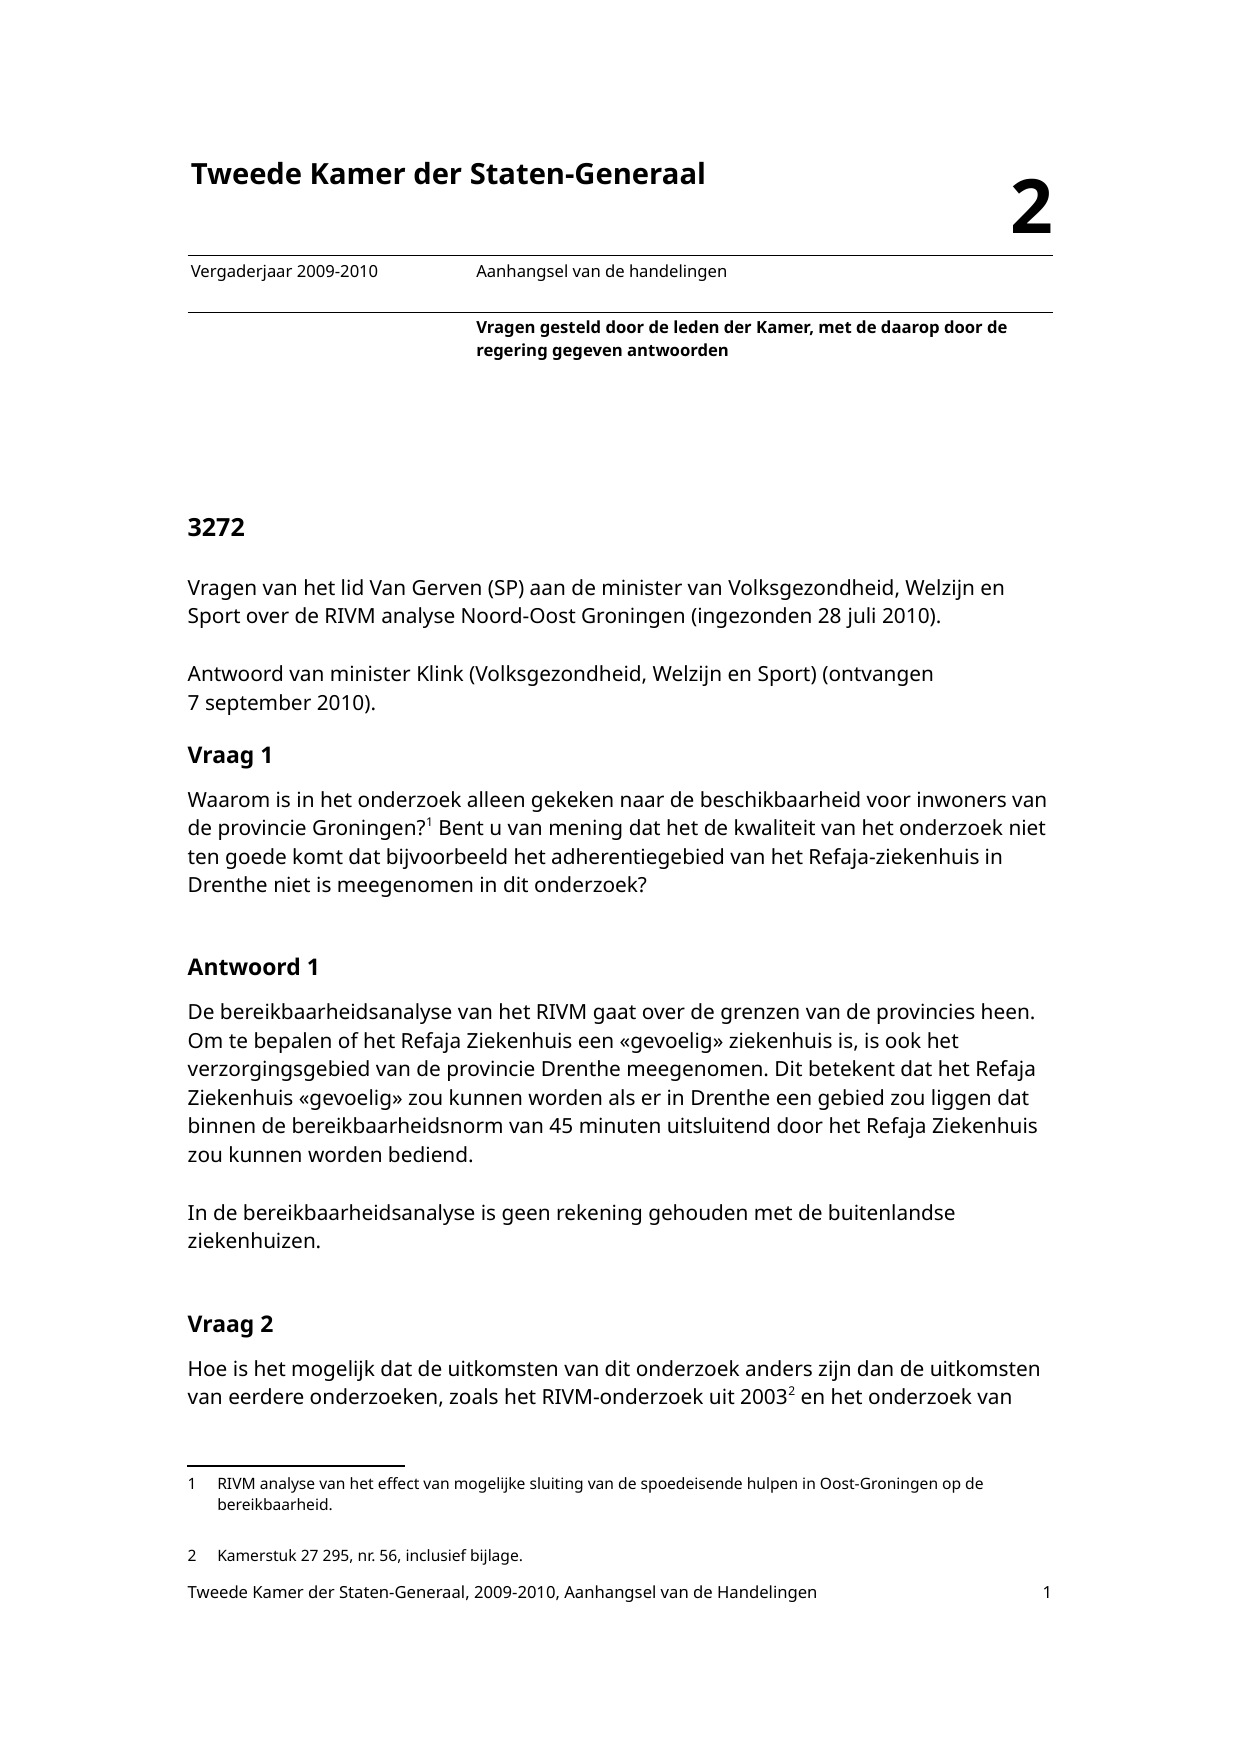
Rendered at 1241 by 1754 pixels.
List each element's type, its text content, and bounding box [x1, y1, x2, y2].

subtitle Vraag 2 [187, 1307, 1053, 1339]
subtitle Antwoord 1 [187, 951, 1053, 982]
table_cell Vragen gesteld door de leden der Kamer, met de daarop door de regering gegeven antwoorden [473, 313, 1053, 361]
text De bereikbaarheidsanalyse van het RIVM gaat over de grenzen van de provincies heen. Om te bepalen of het Refaja Ziekenhuis een «gevoelig» ziekenhuis is, is ook het verzorgingsgebied van de provincie Drenthe meegenomen. Dit betekent dat het Refaja Ziekenhuis «gevoelig» zou kunnen worden als er in Drenthe een gebied zou liggen dat binnen de bereikbaarheidsnorm van 45 minuten uitsluitend door het Refaja Ziekenhuis zou kunnen worden bediend. [187, 997, 1053, 1168]
table_cell Vergaderjaar 2009-2010 [188, 256, 473, 312]
table_cell Aanhangsel van de handelingen [473, 256, 1053, 312]
table_header Tweede Kamer der Staten-Generaal [188, 150, 879, 255]
text RIVM analyse van het effect van mogelijke sluiting van de spoedeisende hulpen in Oost-Groningen op de bereikbaarheid. [187, 1451, 1053, 1508]
text Hoe is het mogelijk dat de uitkomsten van dit onderzoek anders zijn dan de uitkomsten van eerdere onderzoeken, zoals het RIVM-onderzoek uit 2003 en het onderzoek van [187, 1354, 1053, 1411]
text In de bereikbaarheidsanalyse is geen rekening gehouden met de buitenlandse ziekenhuizen. [187, 1198, 1053, 1255]
text Vragen van het lid Van Gerven (SP) aan de minister van Volksgezondheid, Welzijn en Sport over de RIVM analyse Noord-Oost Groningen (ingezonden 28 juli 2010). [187, 573, 1053, 630]
text Waarom is in het onderzoek alleen gekeken naar de beschikbaarheid voor inwoners van de provincie Groningen? Bent u van mening dat het de kwaliteit van het onderzoek niet ten goede komt dat bijvoorbeeld het adherentiegebied van het Refaja-ziekenhuis in Drenthe niet is meegenomen in dit onderzoek? [187, 785, 1053, 899]
text Antwoord van minister Klink (Volksgezondheid, Welzijn en Sport) (ontvangen 7 september 2010). [187, 659, 1053, 716]
text 3272 [187, 509, 1053, 543]
table_cell [188, 313, 473, 361]
subtitle Vraag 1 [187, 739, 1053, 770]
text Kamerstuk 27 295, nr. 56, inclusief bijlage. [187, 1538, 1053, 1566]
table_header 2 [880, 150, 1053, 255]
